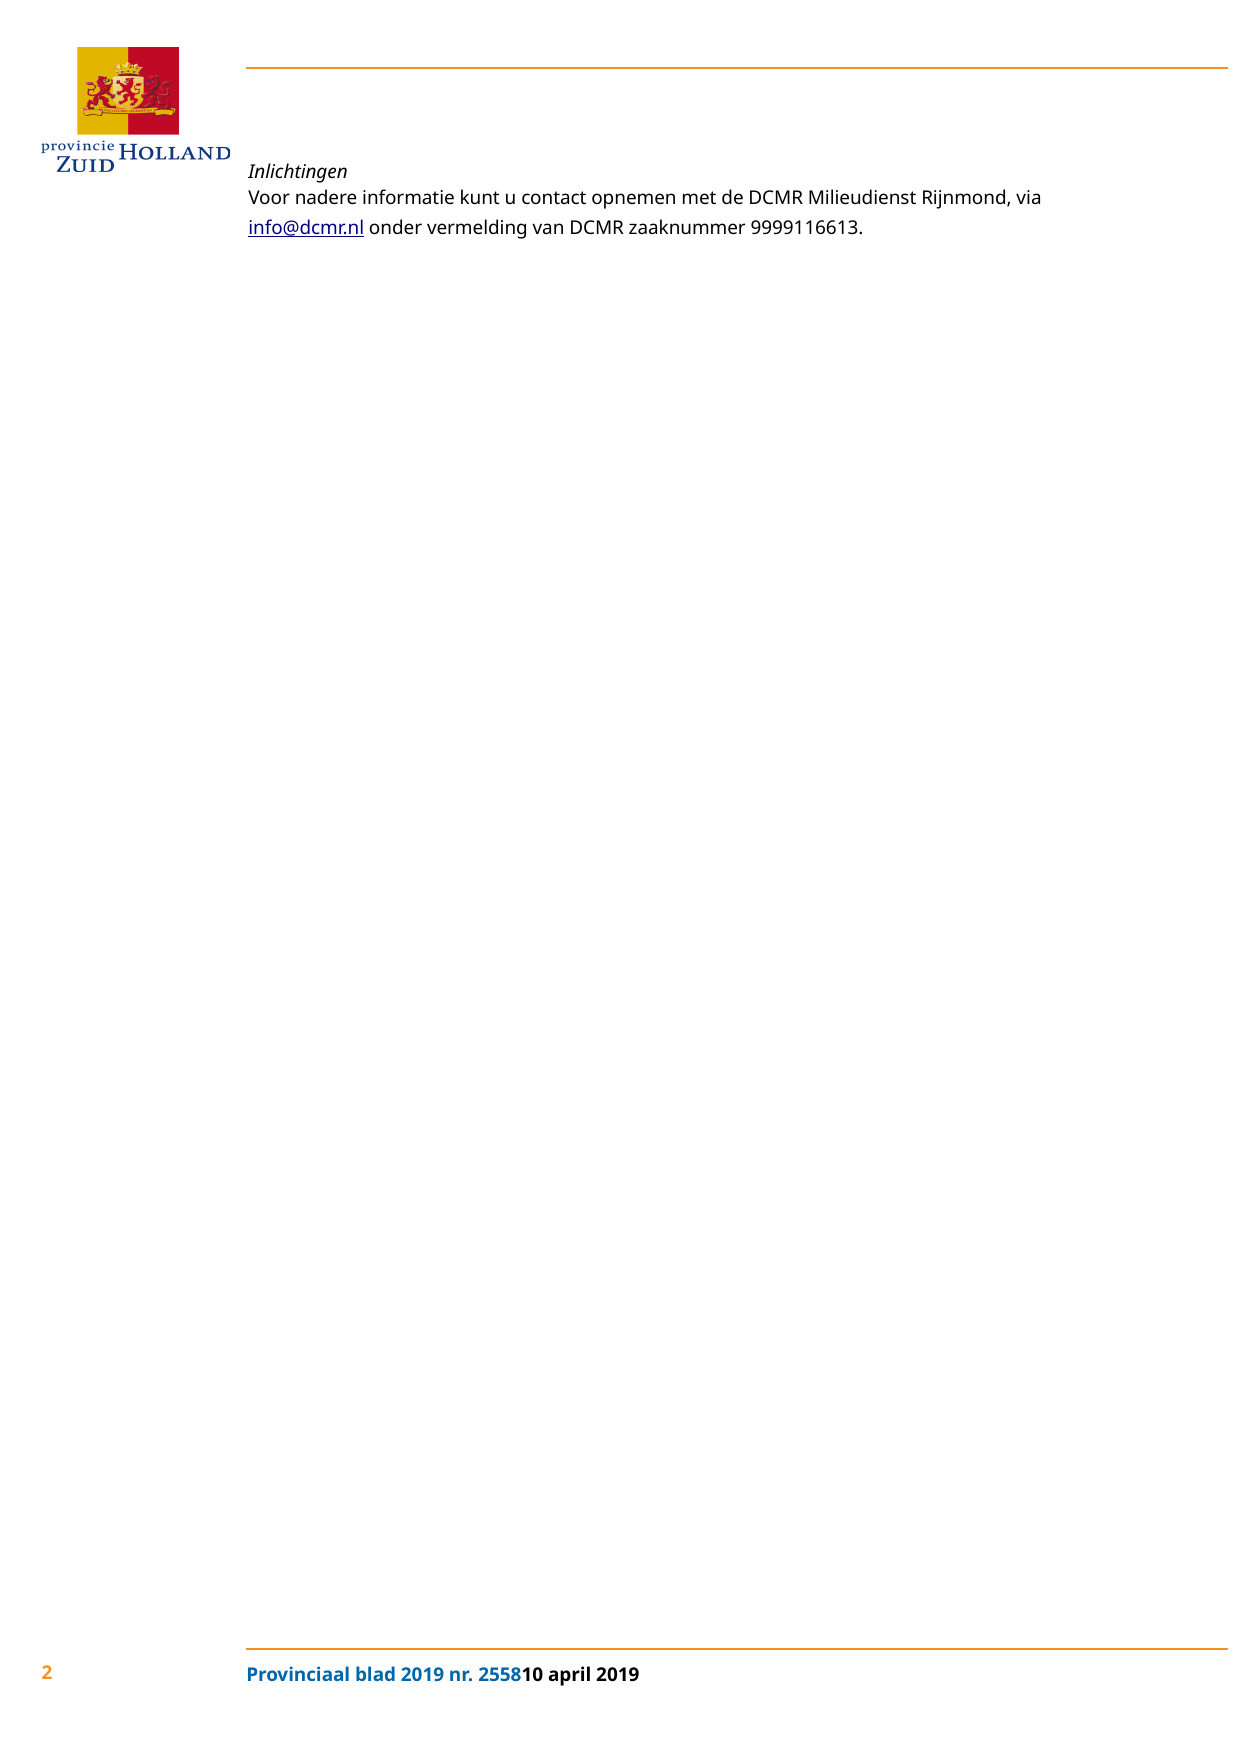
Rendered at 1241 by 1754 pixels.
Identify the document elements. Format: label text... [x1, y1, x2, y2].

text Inlichtingen [248, 159, 1152, 184]
text Voor nadere informatie kunt u contact opnemen met de DCMR Milieudienst Rijnmond, via info@dcmr.nl onder vermelding van DCMR zaaknummer 9999116613. [248, 184, 1152, 240]
picture [41, 47, 231, 172]
